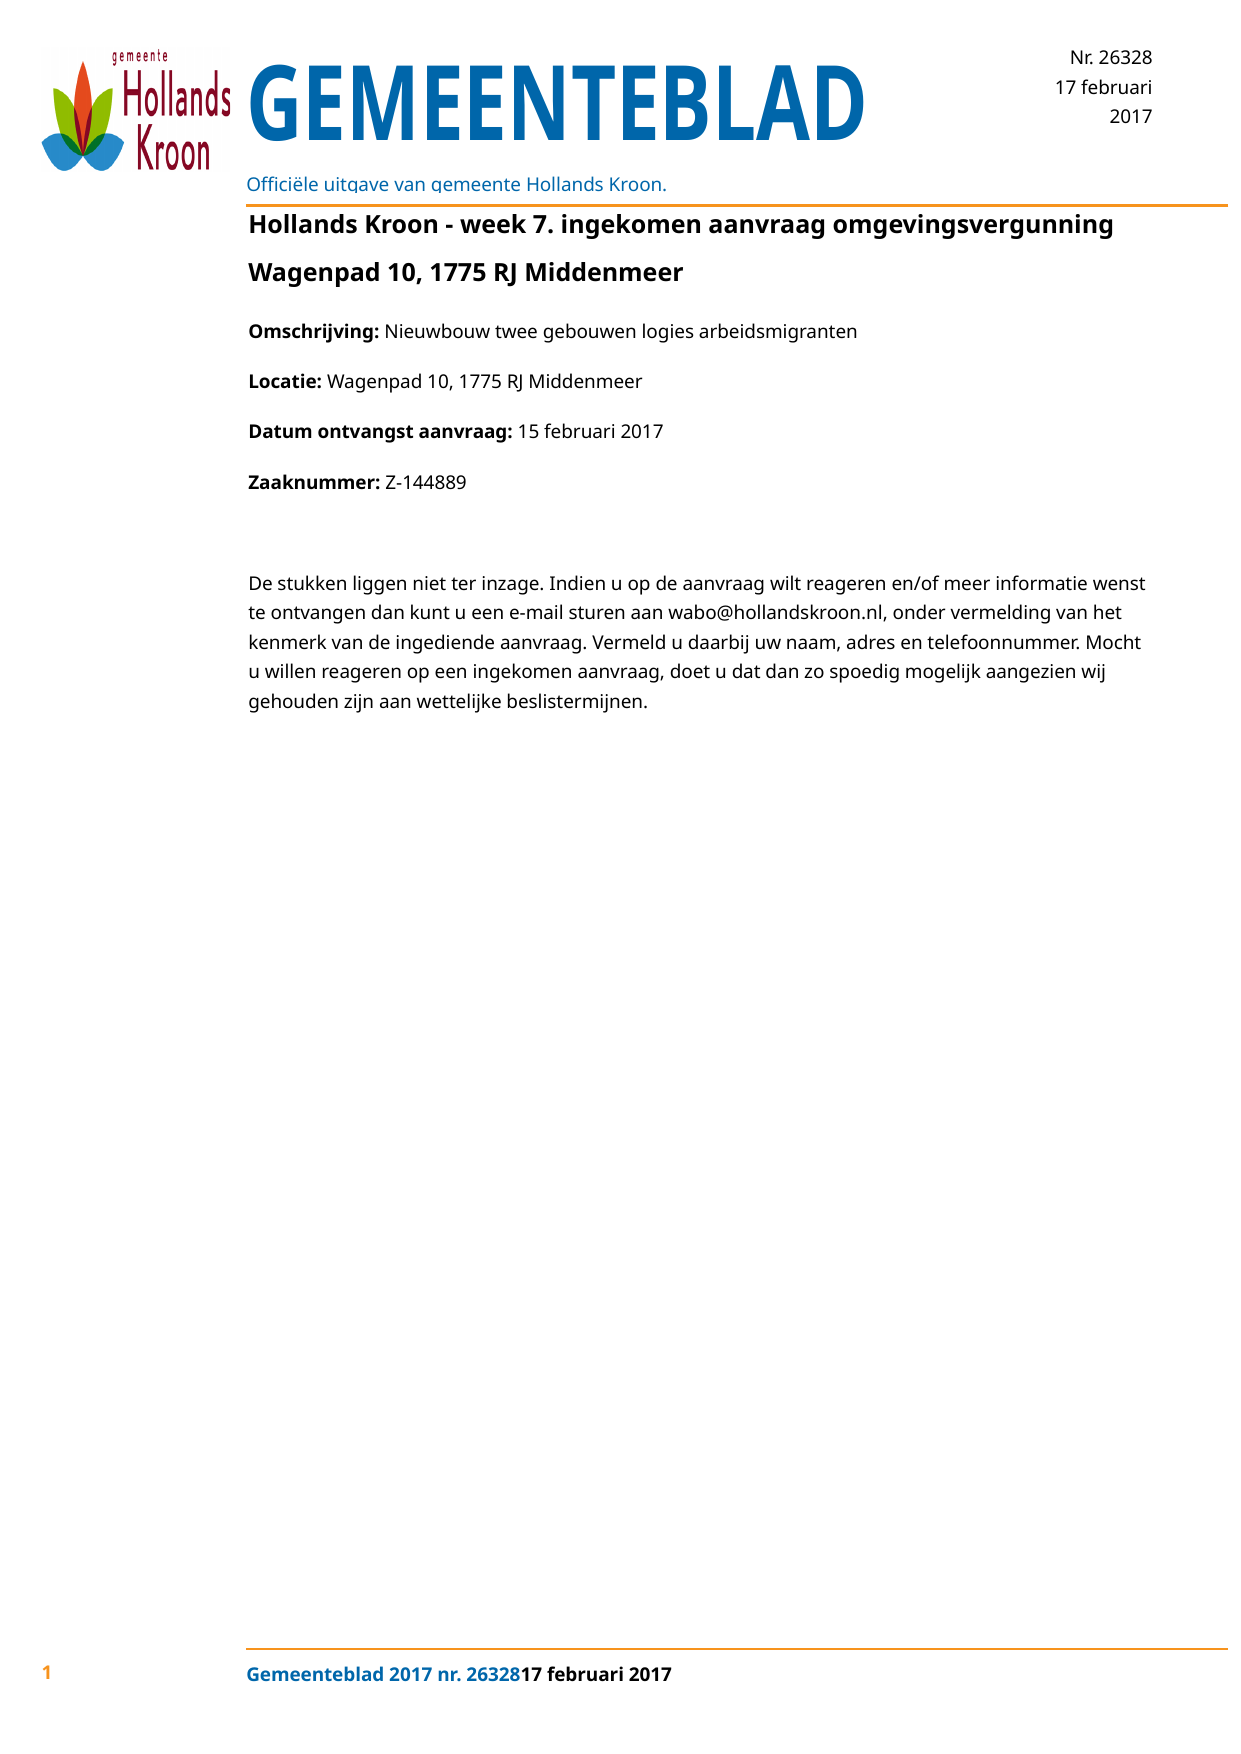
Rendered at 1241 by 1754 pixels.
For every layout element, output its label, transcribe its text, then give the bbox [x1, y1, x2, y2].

text Locatie: Wagenpad 10, 1775 RJ Middenmeer [248, 368, 1152, 394]
text De stukken liggen niet ter inzage. Indien u op de aanvraag wilt reageren en/of meer informatie wenst te ontvangen dan kunt u een e-mail sturen aan wabo@hollandskroon.nl, onder vermelding van het kenmerk van de ingediende aanvraag. Vermeld u daarbij uw naam, adres en telefoonnummer. Mocht u willen reageren op een ingekomen aanvraag, doet u dat dan zo spoedig mogelijk aangezien wij gehouden zijn aan wettelijke beslistermijnen. [248, 570, 1152, 714]
text Zaaknummer: Z-144889 [248, 469, 1152, 495]
picture [41, 47, 231, 172]
text Omschrijving: Nieuwbouw twee gebouwen logies arbeidsmigranten [248, 318, 1152, 344]
text Hollands Kroon - week 7. ingekomen aanvraag omgevingsvergunning Wagenpad 10, 1775 RJ Middenmeer [248, 207, 1152, 288]
text Datum ontvangst aanvraag: 15 februari 2017 [248, 419, 1152, 444]
